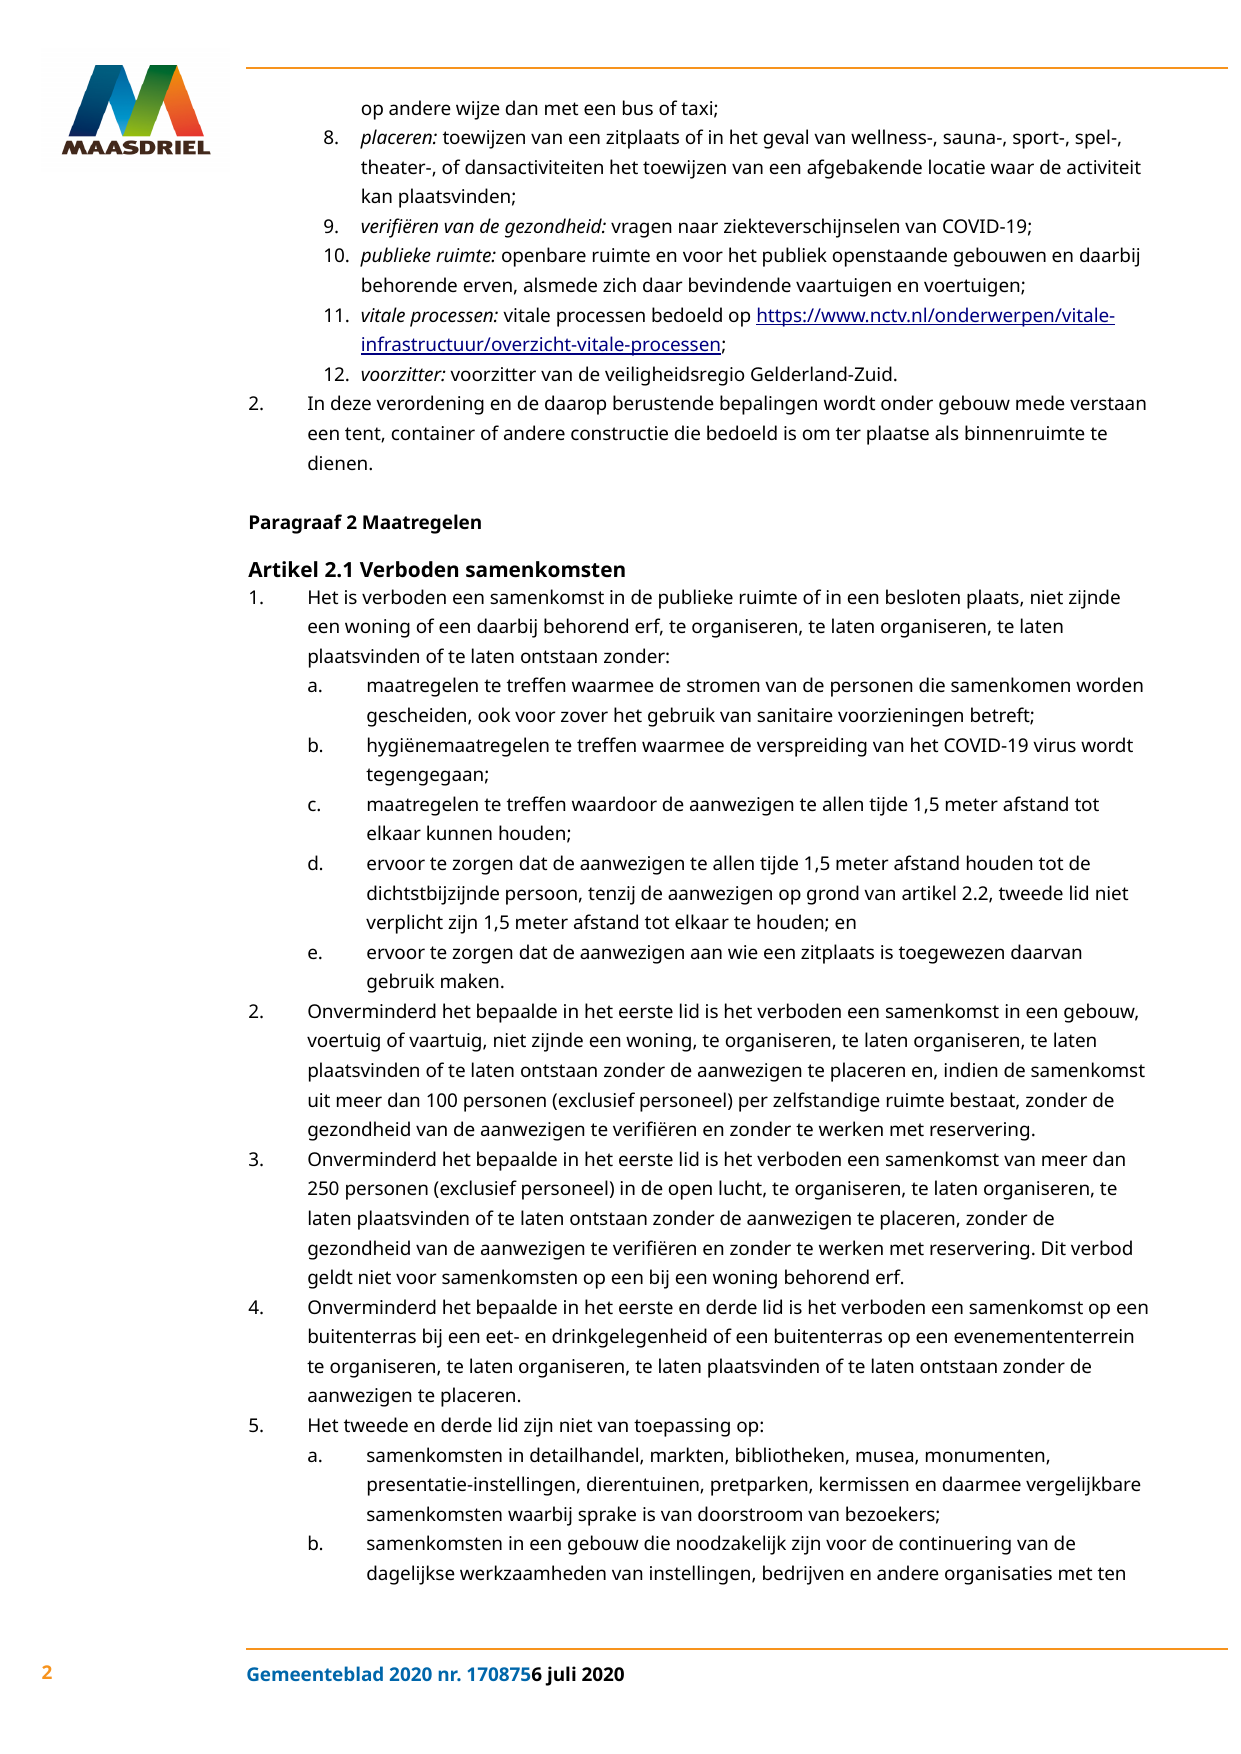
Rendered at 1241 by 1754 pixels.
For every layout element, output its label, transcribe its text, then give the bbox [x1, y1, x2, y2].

list maatregelen te treffen waardoor de aanwezigen te allen tijde 1,5 meter afstand tot elkaar kunnen houden; [307, 791, 1152, 846]
list samenkomsten in detailhandel, markten, bibliotheken, musea, monumenten, presentatie-instellingen, dierentuinen, pretparken, kermissen en daarmee vergelijkbare samenkomsten waarbij sprake is van doorstroom van bezoekers; [307, 1442, 1152, 1527]
text Paragraaf 2 Maatregelen [248, 509, 1152, 535]
list verifiëren van de gezondheid: vragen naar ziekteverschijnselen van COVID-19; [323, 213, 1152, 239]
list hygiënemaatregelen te treffen waarmee de verspreiding van het COVID-19 virus wordt tegengegaan; [307, 732, 1152, 787]
list Onverminderd het bepaalde in het eerste en derde lid is het verboden een samenkomst op een buitenterras bij een eet- en drinkgelegenheid of een buitenterras op een evenemententerrein te organiseren, te laten organiseren, te laten plaatsvinden of te laten ontstaan zonder de aanwezigen te placeren. [248, 1294, 1152, 1408]
text Artikel 2.1 Verboden samenkomsten [248, 556, 1152, 584]
list ervoor te zorgen dat de aanwezigen aan wie een zitplaats is toegewezen daarvan gebruik maken. [307, 939, 1152, 994]
list samenkomsten in een gebouw die noodzakelijk zijn voor de continuering van de dagelijkse werkzaamheden van instellingen, bedrijven en andere organisaties met ten [307, 1531, 1152, 1586]
list Onverminderd het bepaalde in het eerste lid is het verboden een samenkomst in een gebouw, voertuig of vaartuig, niet zijnde een woning, te organiseren, te laten organiseren, te laten plaatsvinden of te laten ontstaan zonder de aanwezigen te placeren en, indien de samenkomst uit meer dan 100 personen (exclusief personeel) per zelfstandige ruimte bestaat, zonder de gezondheid van de aanwezigen te verifiëren en zonder te werken met reservering. [248, 998, 1152, 1142]
list op andere wijze dan met een bus of taxi; [323, 95, 1152, 121]
list Het tweede en derde lid zijn niet van toepassing op: [248, 1412, 1152, 1438]
list placeren: toewijzen van een zitplaats of in het geval van wellness-, sauna-, sport-, spel-, theater-, of dansactiviteiten het toewijzen van een afgebakende locatie waar de activiteit kan plaatsvinden; [323, 124, 1152, 209]
list vitale processen: vitale processen bedoeld op https://www.nctv.nl/onderwerpen/vitale-infrastructuur/overzicht-vitale-processen; [323, 302, 1152, 357]
list Het is verboden een samenkomst in de publieke ruimte of in een besloten plaats, niet zijnde een woning of een daarbij behorend erf, te organiseren, te laten organiseren, te laten plaatsvinden of te laten ontstaan zonder: [248, 584, 1152, 669]
list publieke ruimte: openbare ruimte en voor het publiek openstaande gebouwen en daarbij behorende erven, alsmede zich daar bevindende vaartuigen en voertuigen; [323, 243, 1152, 298]
list maatregelen te treffen waarmee de stromen van de personen die samenkomen worden gescheiden, ook voor zover het gebruik van sanitaire voorzieningen betreft; [307, 673, 1152, 728]
list Onverminderd het bepaalde in het eerste lid is het verboden een samenkomst van meer dan 250 personen (exclusief personeel) in de open lucht, te organiseren, te laten organiseren, te laten plaatsvinden of te laten ontstaan zonder de aanwezigen te placeren, zonder de gezondheid van de aanwezigen te verifiëren en zonder te werken met reservering. Dit verbod geldt niet voor samenkomsten op een bij een woning behorend erf. [248, 1146, 1152, 1290]
list voorzitter: voorzitter van de veiligheidsregio Gelderland-Zuid. [323, 361, 1152, 387]
list In deze verordening en de daarop berustende bepalingen wordt onder gebouw mede verstaan een tent, container of andere constructie die bedoeld is om ter plaatse als binnenruimte te dienen. [248, 391, 1152, 476]
list ervoor te zorgen dat de aanwezigen te allen tijde 1,5 meter afstand houden tot de dichtstbijzijnde persoon, tenzij de aanwezigen op grond van artikel 2.2, tweede lid niet verplicht zijn 1,5 meter afstand tot elkaar te houden; en [307, 850, 1152, 935]
picture [41, 47, 231, 172]
